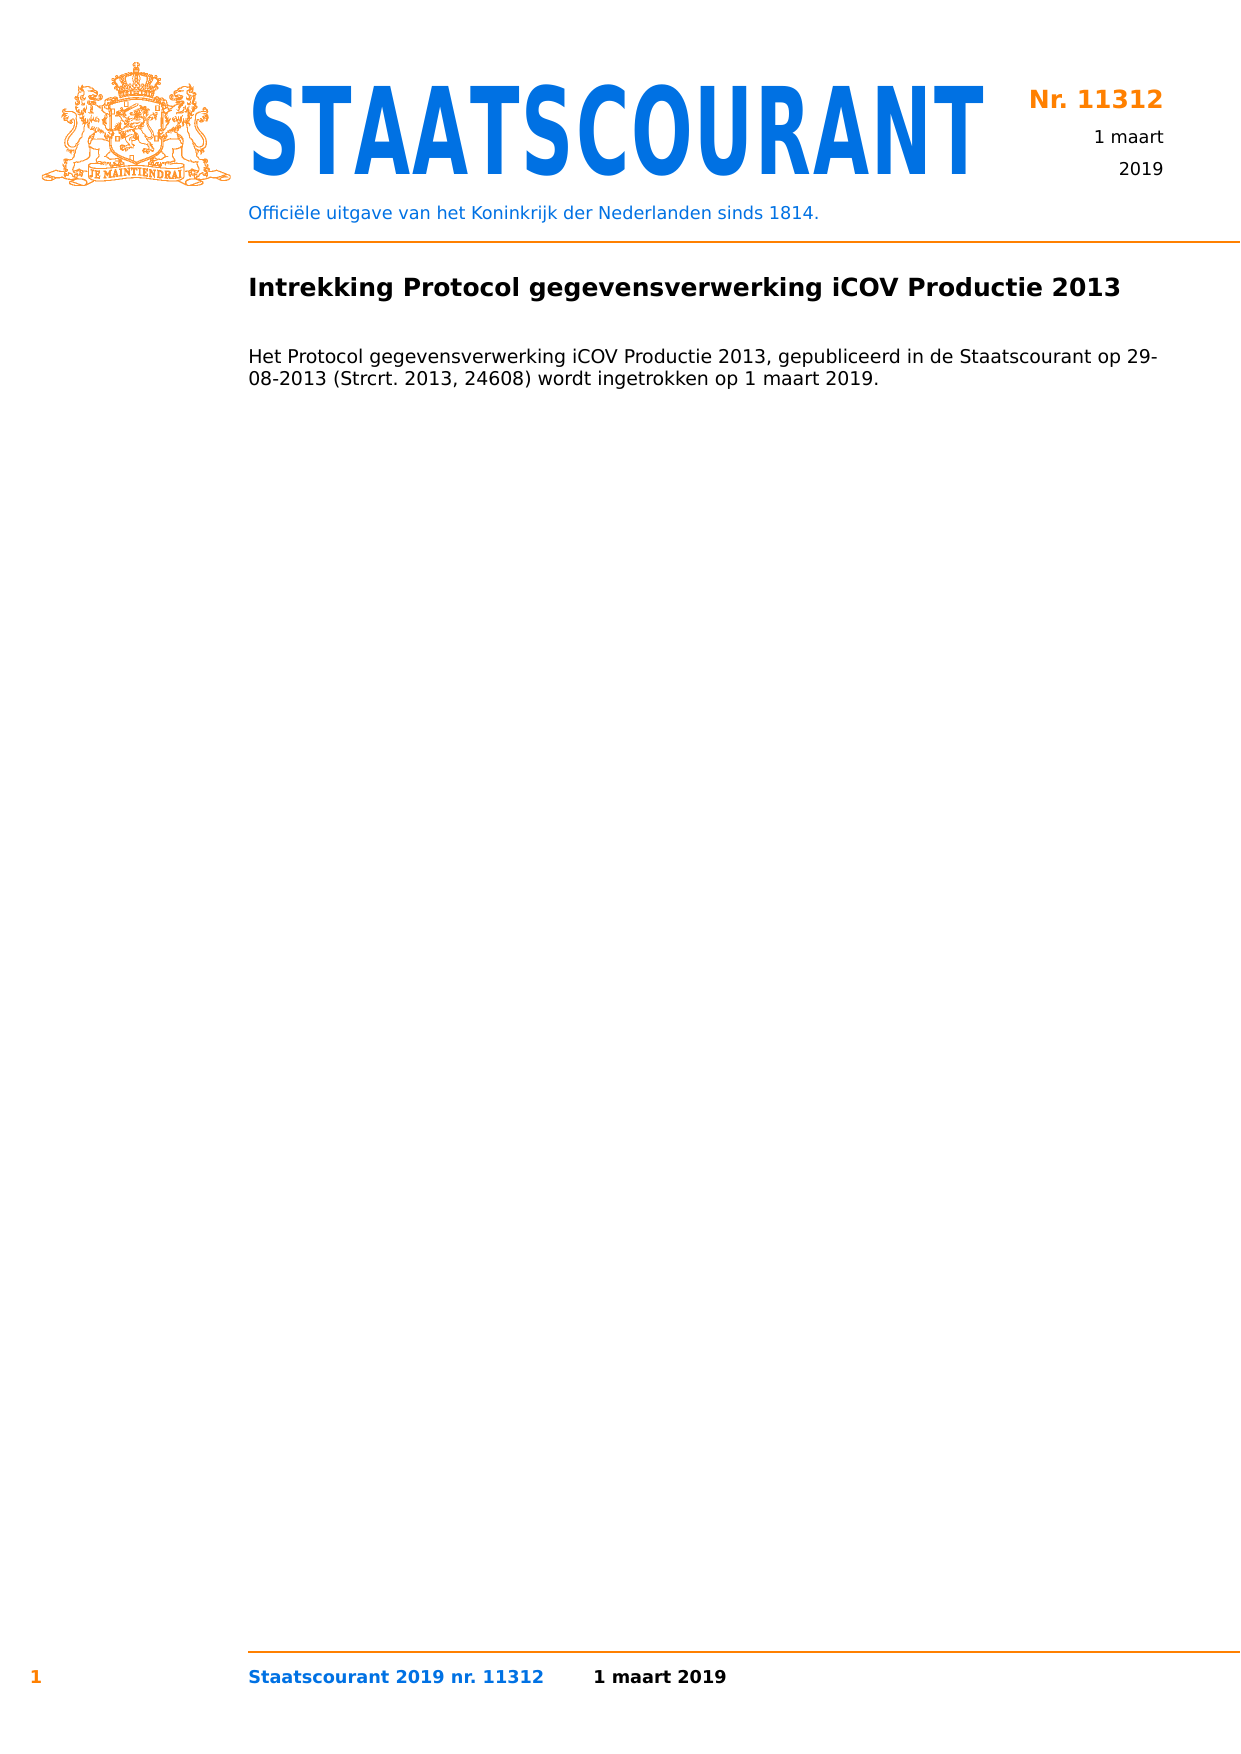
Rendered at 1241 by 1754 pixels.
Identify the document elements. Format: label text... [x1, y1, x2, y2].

table_header [25, 62, 248, 241]
picture [41, 62, 231, 186]
table_cell 1 maart [998, 121, 1240, 153]
table_header Nr. 11312 [998, 62, 1240, 121]
table_cell Officiële uitgave van het Koninkrijk der Nederlanden sinds 1814. [248, 203, 1240, 241]
text Het Protocol gegevensverwerking iCOV Productie 2013, gepubliceerd in de Staatscourant op 29-08-2013 (Strcrt. 2013, 24608) wordt ingetrokken op 1 maart 2019. [248, 346, 1163, 390]
table_cell 2019 [998, 153, 1240, 203]
subtitle Intrekking Protocol gegevensverwerking iCOV Productie 2013 [248, 273, 1163, 302]
table_header STAATSCOURANT [248, 62, 998, 203]
